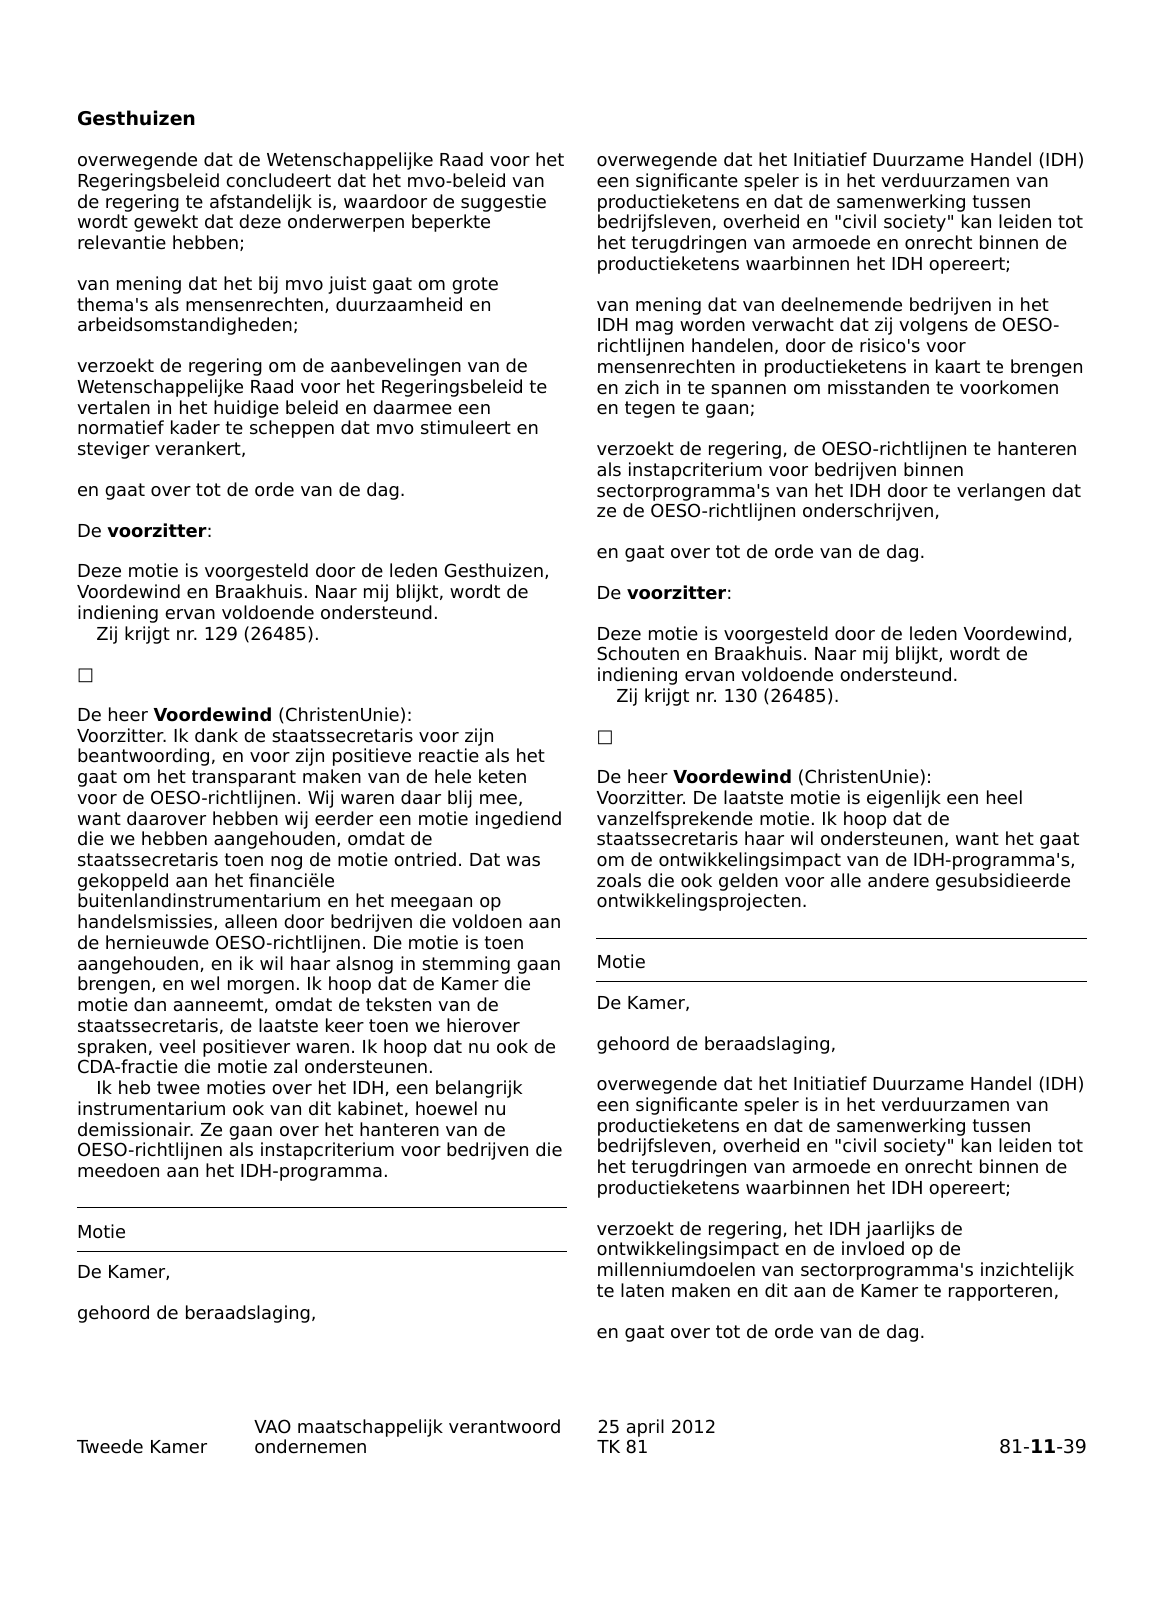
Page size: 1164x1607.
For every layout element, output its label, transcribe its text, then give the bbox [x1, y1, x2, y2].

text overwegende dat het Initiatief Duurzame Handel (IDH) een significante speler is in het verduurzamen van productieketens en dat de samenwerking tussen bedrijfsleven, overheid en "civil society" kan leiden tot het terugdringen van armoede en onrecht binnen de productieketens waarbinnen het IDH opereert; [596, 150, 1087, 274]
text gehoord de beraadslaging, [77, 1303, 567, 1324]
text gehoord de beraadslaging, [596, 1033, 1087, 1054]
text Zij krijgt nr. 129 (26485). [77, 623, 567, 644]
text overwegende dat het Initiatief Duurzame Handel (IDH) een significante speler is in het verduurzamen van productieketens en dat de samenwerking tussen bedrijfsleven, overheid en "civil society" kan leiden tot het terugdringen van armoede en onrecht binnen de productieketens waarbinnen het IDH opereert; [596, 1074, 1087, 1198]
text verzoekt de regering om de aanbevelingen van de Wetenschappelijke Raad voor het Regeringsbeleid te vertalen in het huidige beleid en daarmee een normatief kader te scheppen dat mvo stimuleert en steviger verankert, [77, 356, 567, 460]
text en gaat over tot de orde van de dag. [596, 1321, 1087, 1342]
text Deze motie is voorgesteld door de leden Voordewind, Schouten en Braakhuis. Naar mij blijkt, wordt de indiening ervan voldoende ondersteund. [596, 623, 1087, 686]
text en gaat over tot de orde van de dag. [77, 480, 567, 500]
text □ [596, 726, 1087, 747]
text van mening dat het bij mvo juist gaat om grote thema's als mensenrechten, duurzaamheid en arbeidsomstandigheden; [77, 274, 567, 336]
text □ [77, 664, 567, 685]
text en gaat over tot de orde van de dag. [596, 542, 1087, 563]
text van mening dat van deelnemende bedrijven in het IDH mag worden verwacht dat zij volgens de OESO-richtlijnen handelen, door de risico's voor mensenrechten in productieketens in kaart te brengen en zich in te spannen om misstanden te voorkomen en tegen te gaan; [596, 294, 1087, 419]
text De heer Voordewind (ChristenUnie): [77, 705, 567, 726]
text De voorzitter: [77, 520, 567, 541]
text Motie [77, 1221, 567, 1242]
text verzoekt de regering, de OESO-richtlijnen te hanteren als instapcriterium voor bedrijven binnen sectorprogramma's van het IDH door te verlangen dat ze de OESO-richtlijnen onderschrijven, [596, 439, 1087, 522]
text verzoekt de regering, het IDH jaarlijks de ontwikkelingsimpact en de invloed op de millenniumdoelen van sectorprogramma's inzichtelijk te laten maken en dit aan de Kamer te rapporteren, [596, 1218, 1087, 1301]
text Voorzitter. De laatste motie is eigenlijk een heel vanzelfsprekende motie. Ik hoop dat de staatssecretaris haar wil ondersteunen, want het gaat om de ontwikkelingsimpact van de IDH-programma's, zoals die ook gelden voor alle andere gesubsidieerde ontwikkelingsprojecten. [596, 788, 1087, 912]
text Ik heb twee moties over het IDH, een belangrijk instrumentarium ook van dit kabinet, hoewel nu demissionair. Ze gaan over het hanteren van de OESO-richtlijnen als instapcriterium voor bedrijven die meedoen aan het IDH-programma. [77, 1078, 567, 1182]
text De Kamer, [596, 993, 1087, 1013]
text Zij krijgt nr. 130 (26485). [596, 686, 1087, 706]
text Motie [596, 952, 1087, 973]
text Voorzitter. Ik dank de staatssecretaris voor zijn beantwoording, en voor zijn positieve reactie als het gaat om het transparant maken van de hele keten voor de OESO-richtlijnen. Wij waren daar blij mee, want daarover hebben wij eerder een motie ingediend die we hebben aangehouden, omdat de staatssecretaris toen nog de motie ontried. Dat was gekoppeld aan het financiële buitenlandinstrumentarium en het meegaan op handelsmissies, alleen door bedrijven die voldoen aan de hernieuwde OESO-richtlijnen. Die motie is toen aangehouden, en ik wil haar alsnog in stemming gaan brengen, en wel morgen. Ik hoop dat de Kamer die motie dan aanneemt, omdat de teksten van de staatssecretaris, de laatste keer toen we hierover spraken, veel positiever waren. Ik hoop dat nu ook de CDA-fractie die motie zal ondersteunen. [77, 726, 567, 1078]
text De heer Voordewind (ChristenUnie): [596, 767, 1087, 788]
text Deze motie is voorgesteld door de leden Gesthuizen, Voordewind en Braakhuis. Naar mij blijkt, wordt de indiening ervan voldoende ondersteund. [77, 561, 567, 623]
text overwegende dat de Wetenschappelijke Raad voor het Regeringsbeleid concludeert dat het mvo-beleid van de regering te afstandelijk is, waardoor de suggestie wordt gewekt dat deze onderwerpen beperkte relevantie hebben; [77, 150, 567, 254]
text De voorzitter: [596, 583, 1087, 603]
text De Kamer, [77, 1262, 567, 1283]
